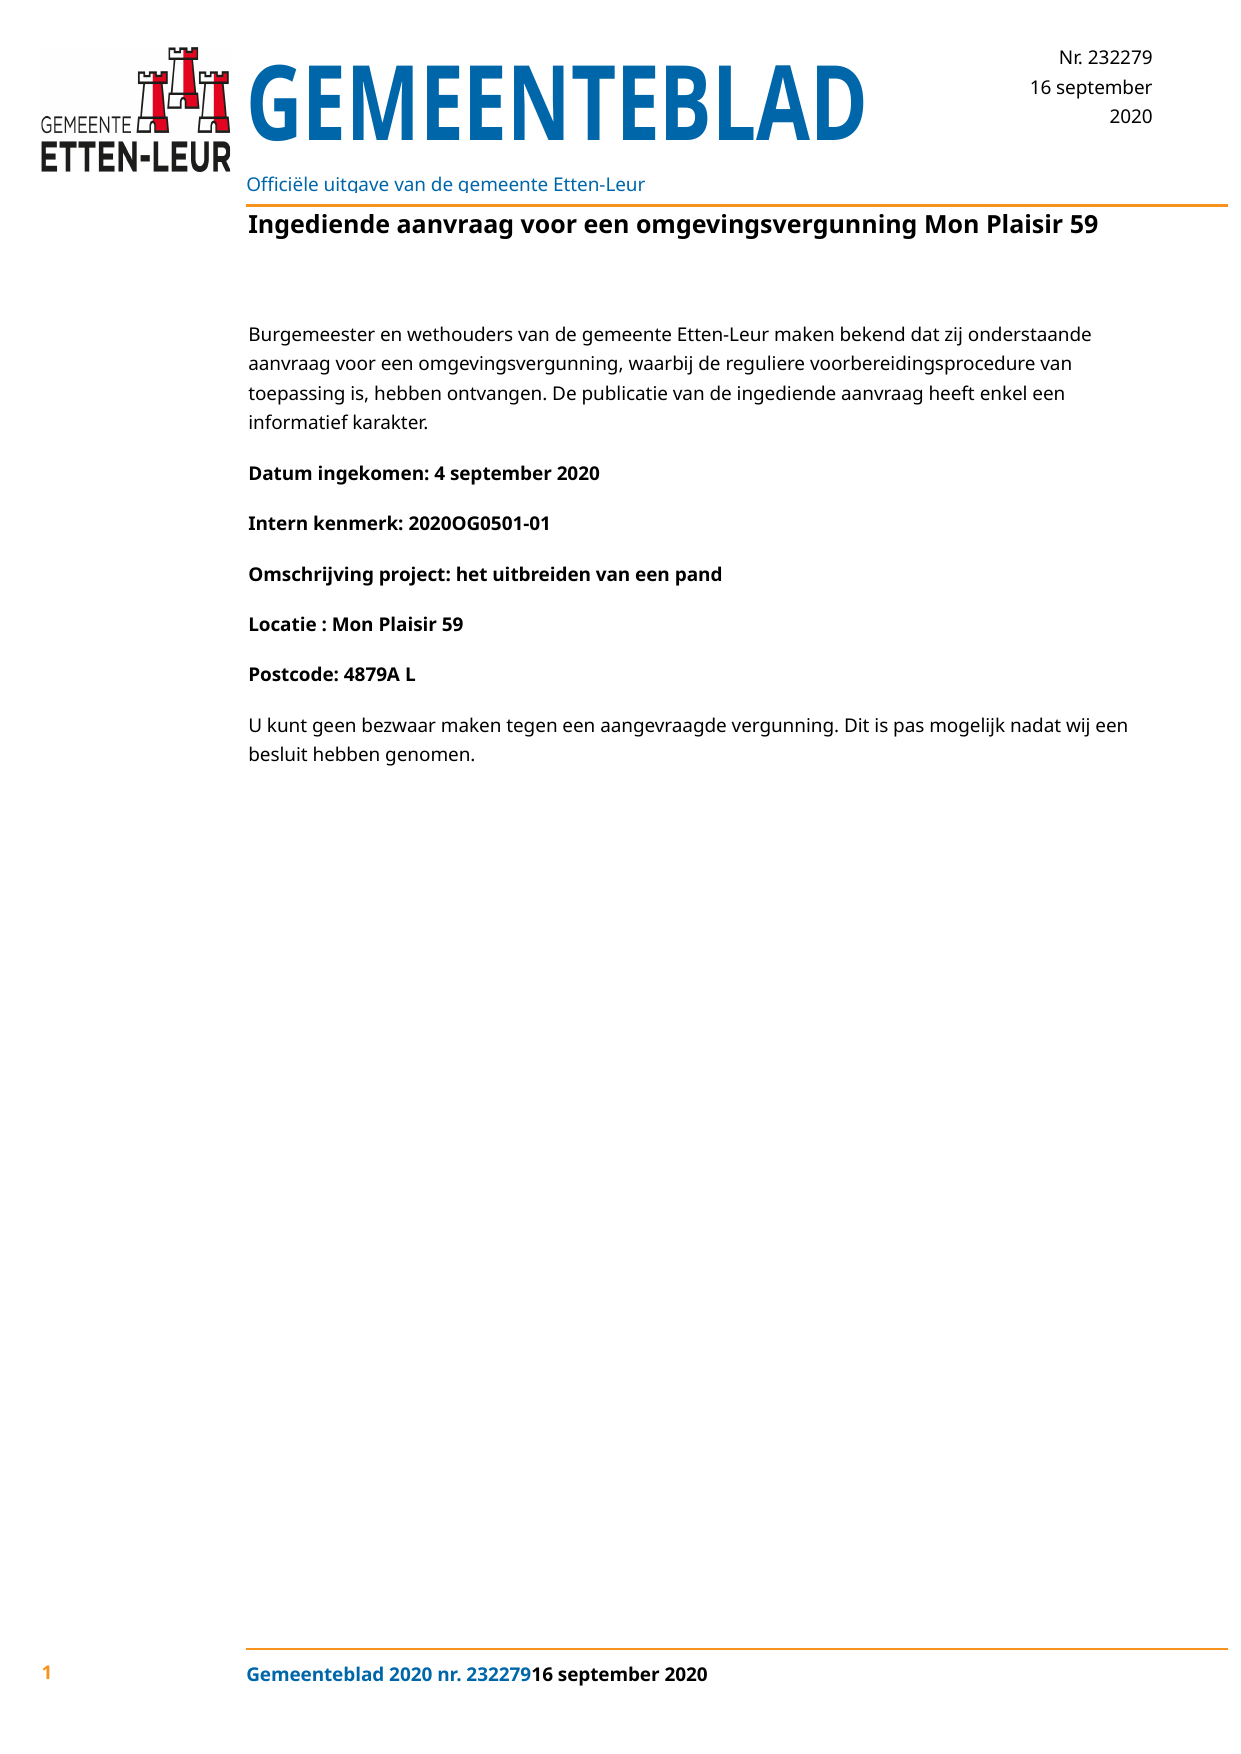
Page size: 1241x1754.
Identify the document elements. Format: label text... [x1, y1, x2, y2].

text Omschrijving project: het uitbreiden van een pand [248, 561, 1152, 586]
text U kunt geen bezwaar maken tegen een aangevraagde vergunning. Dit is pas mogelijk nadat wij een besluit hebben genomen. [248, 712, 1152, 767]
text Locatie : Mon Plaisir 59 [248, 611, 1152, 637]
text Datum ingekomen: 4 september 2020 [248, 460, 1152, 486]
text Burgemeester en wethouders van de gemeente Etten-Leur maken bekend dat zij onderstaande aanvraag voor een omgevingsvergunning, waarbij de reguliere voorbereidingsprocedure van toepassing is, hebben ontvangen. De publicatie van de ingediende aanvraag heeft enkel een informatief karakter. [248, 321, 1152, 435]
text Ingediende aanvraag voor een omgevingsvergunning Mon Plaisir 59 [248, 207, 1152, 241]
text Postcode: 4879A L [248, 662, 1152, 687]
text Intern kenmerk: 2020OG0501-01 [248, 510, 1152, 536]
picture [41, 47, 231, 172]
